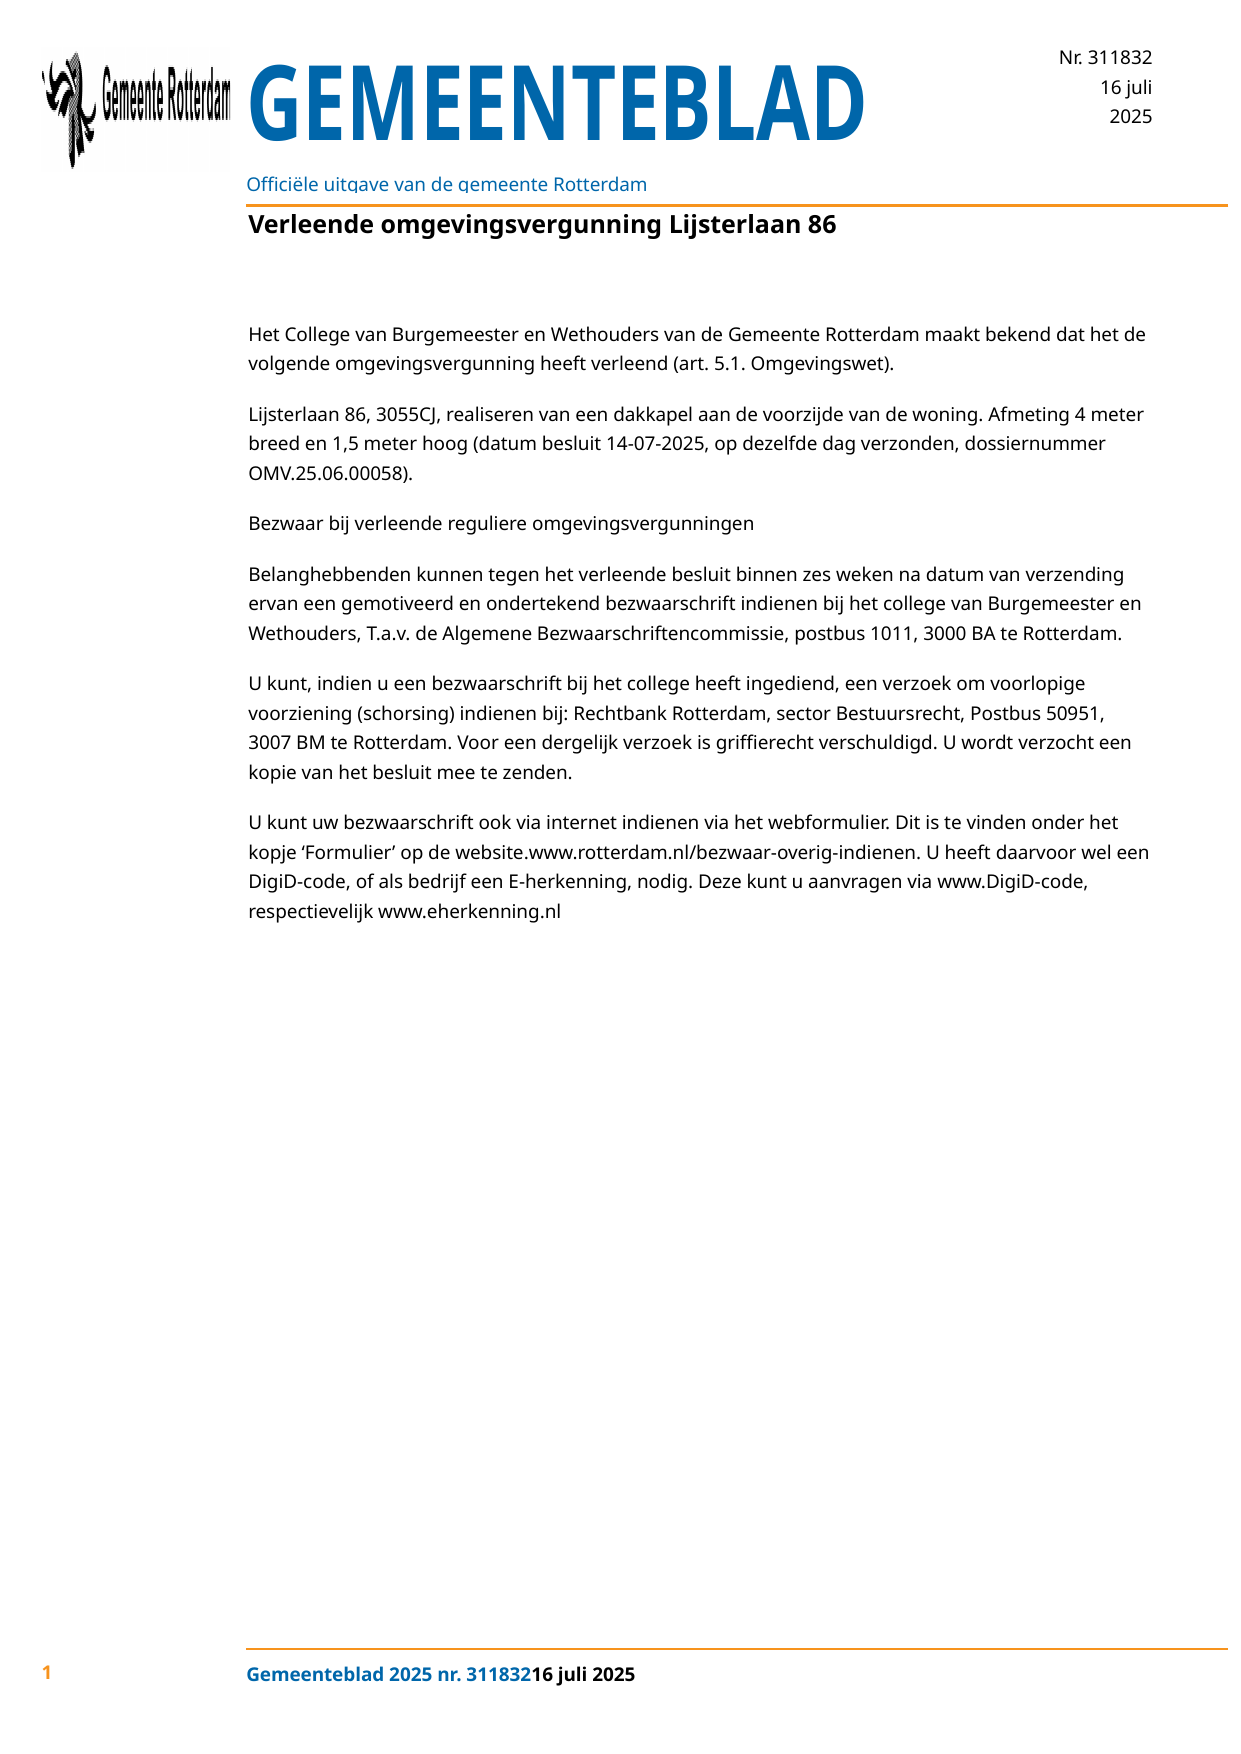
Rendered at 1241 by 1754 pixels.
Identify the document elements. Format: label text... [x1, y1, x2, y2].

picture [41, 47, 231, 172]
text Belanghebbenden kunnen tegen het verleende besluit binnen zes weken na datum van verzending ervan een gemotiveerd en ondertekend bezwaarschrift indienen bij het college van Burgemeester en Wethouders, T.a.v. de Algemene Bezwaarschriftencommissie, postbus 1011, 3000 BA te Rotterdam. [248, 561, 1152, 646]
text Lijsterlaan 86, 3055CJ, realiseren van een dakkapel aan de voorzijde van de woning. Afmeting 4 meter breed en 1,5 meter hoog (datum besluit 14-07-2025, op dezelfde dag verzonden, dossiernummer OMV.25.06.00058). [248, 401, 1152, 486]
text U kunt uw bezwaarschrift ook via internet indienen via het webformulier. Dit is te vinden onder het kopje ‘Formulier’ op de website.www.rotterdam.nl/bezwaar-overig-indienen. U heeft daarvoor wel een DigiD-code, of als bedrijf een E-herkenning, nodig. Deze kunt u aanvragen via www.DigiD-code, respectievelijk www.eherkenning.nl [248, 809, 1152, 924]
text Bezwaar bij verleende reguliere omgevingsvergunningen [248, 510, 1152, 536]
text Het College van Burgemeester en Wethouders van de Gemeente Rotterdam maakt bekend dat het de volgende omgevingsvergunning heeft verleend (art. 5.1. Omgevingswet). [248, 321, 1152, 376]
text Verleende omgevingsvergunning Lijsterlaan 86 [248, 207, 1152, 241]
text U kunt, indien u een bezwaarschrift bij het college heeft ingediend, een verzoek om voorlopige voorziening (schorsing) indienen bij: Rechtbank Rotterdam, sector Bestuursrecht, Postbus 50951, 3007 BM te Rotterdam. Voor een dergelijk verzoek is griffierecht verschuldigd. U wordt verzocht een kopie van het besluit mee te zenden. [248, 670, 1152, 785]
